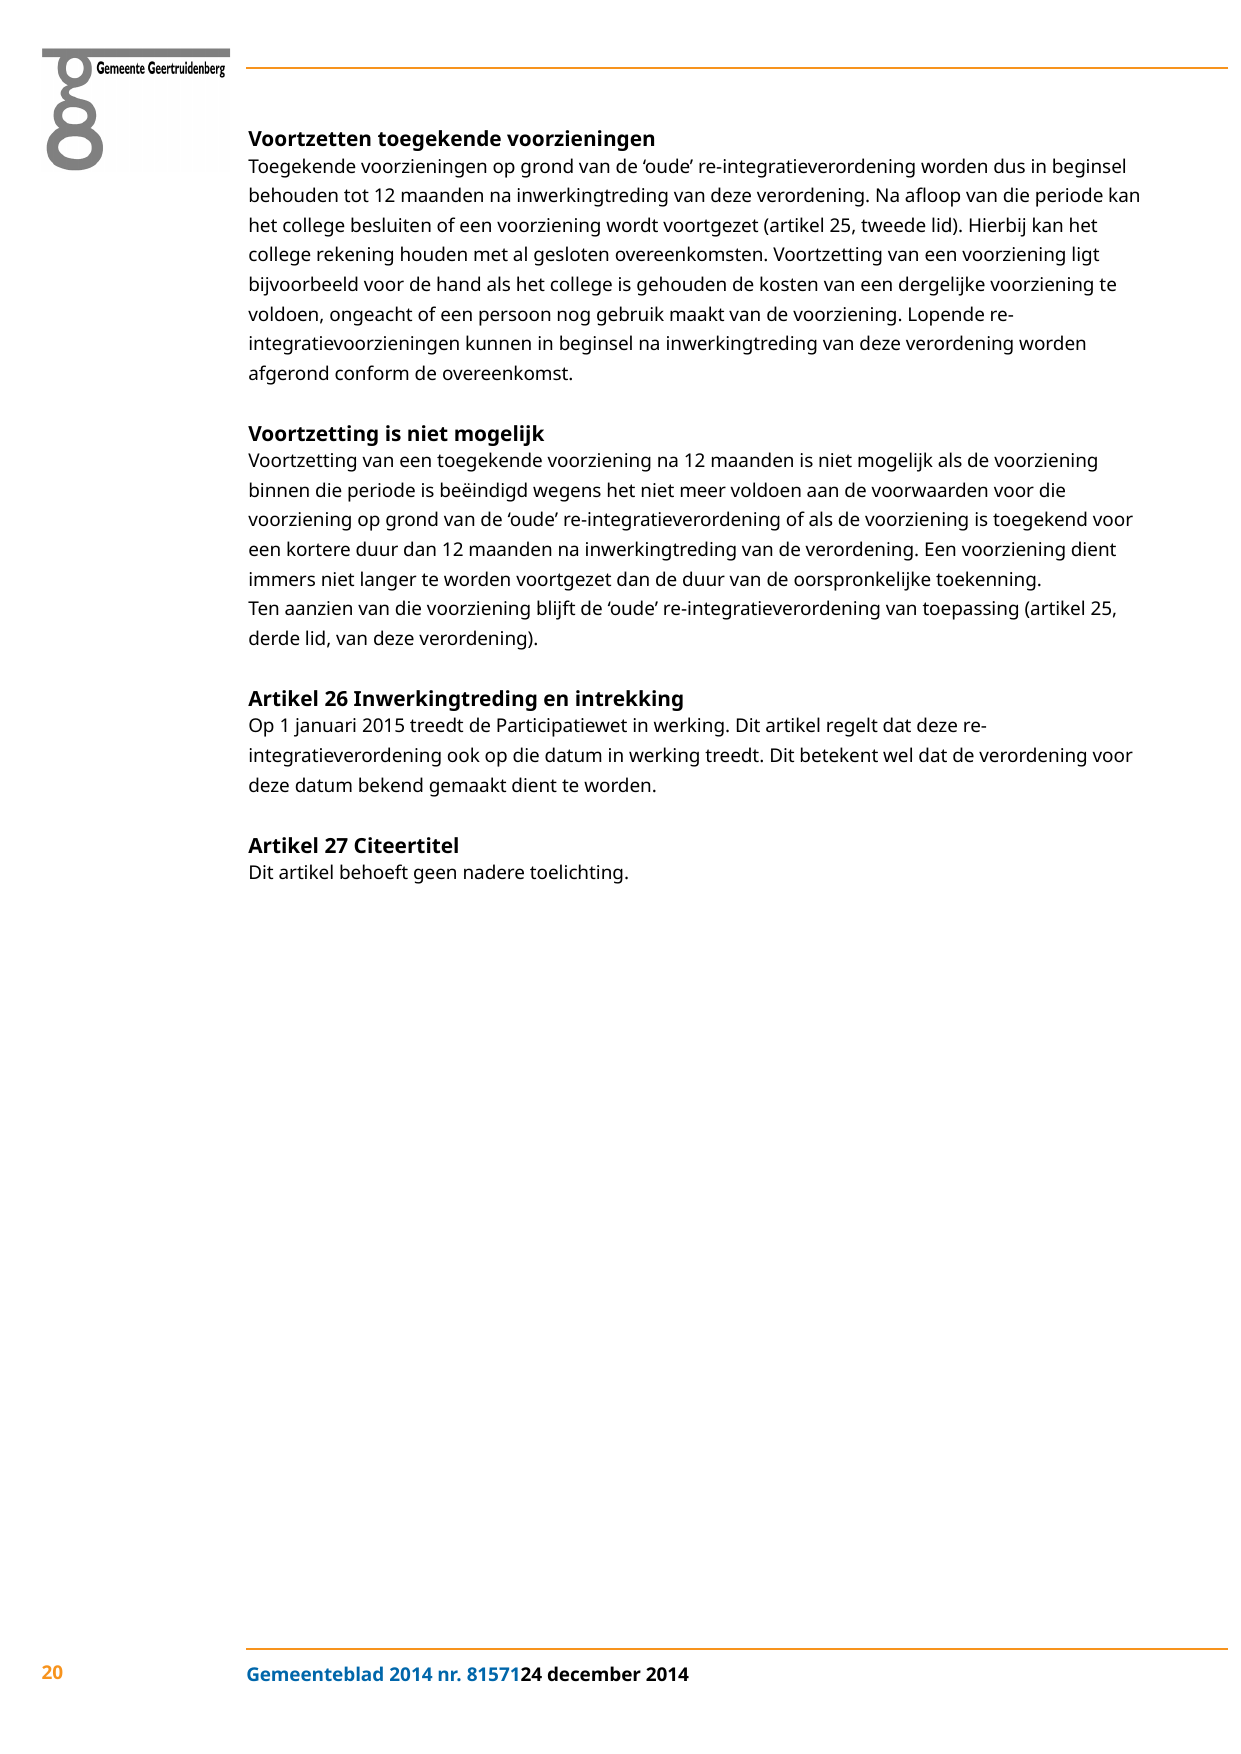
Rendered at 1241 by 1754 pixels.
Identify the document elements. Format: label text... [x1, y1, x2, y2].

text Artikel 27 Citeertitel [248, 831, 1152, 859]
text Artikel 26 Inwerkingtreding en intrekking [248, 684, 1152, 713]
text Voortzetten toegekende voorzieningen [248, 124, 1152, 153]
text Voortzetting is niet mogelijk [248, 419, 1152, 447]
text Voortzetting van een toegekende voorziening na 12 maanden is niet mogelijk als de voorziening binnen die periode is beëindigd wegens het niet meer voldoen aan de voorwaarden voor die voorziening op grond van de ‘oude’ re-integratieverordening of als de voorziening is toegekend voor een kortere duur dan 12 maanden na inwerkingtreding van de verordening. Een voorziening dient immers niet langer te worden voortgezet dan de duur van de oorspronkelijke toekenning. [248, 447, 1152, 592]
text Toegekende voorzieningen op grond van de ‘oude’ re-integratieverordening worden dus in beginsel behouden tot 12 maanden na inwerkingtreding van deze verordening. Na afloop van die periode kan het college besluiten of een voorziening wordt voortgezet (artikel 25, tweede lid). Hierbij kan het college rekening houden met al gesloten overeenkomsten. Voortzetting van een voorziening ligt bijvoorbeeld voor de hand als het college is gehouden de kosten van een dergelijke voorziening te voldoen, ongeacht of een persoon nog gebruik maakt van de voorziening. Lopende re-integratievoorzieningen kunnen in beginsel na inwerkingtreding van deze verordening worden afgerond conform de overeenkomst. [248, 153, 1152, 386]
text Op 1 januari 2015 treedt de Participatiewet in werking. Dit artikel regelt dat deze re-integratieverordening ook op die datum in werking treedt. Dit betekent wel dat de verordening voor deze datum bekend gemaakt dient te worden. [248, 713, 1152, 797]
text Ten aanzien van die voorziening blijft de ‘oude’ re-integratieverordening van toepassing (artikel 25, derde lid, van deze verordening). [248, 595, 1152, 651]
text Dit artikel behoeft geen nadere toelichting. [248, 859, 1152, 885]
picture [41, 47, 231, 172]
